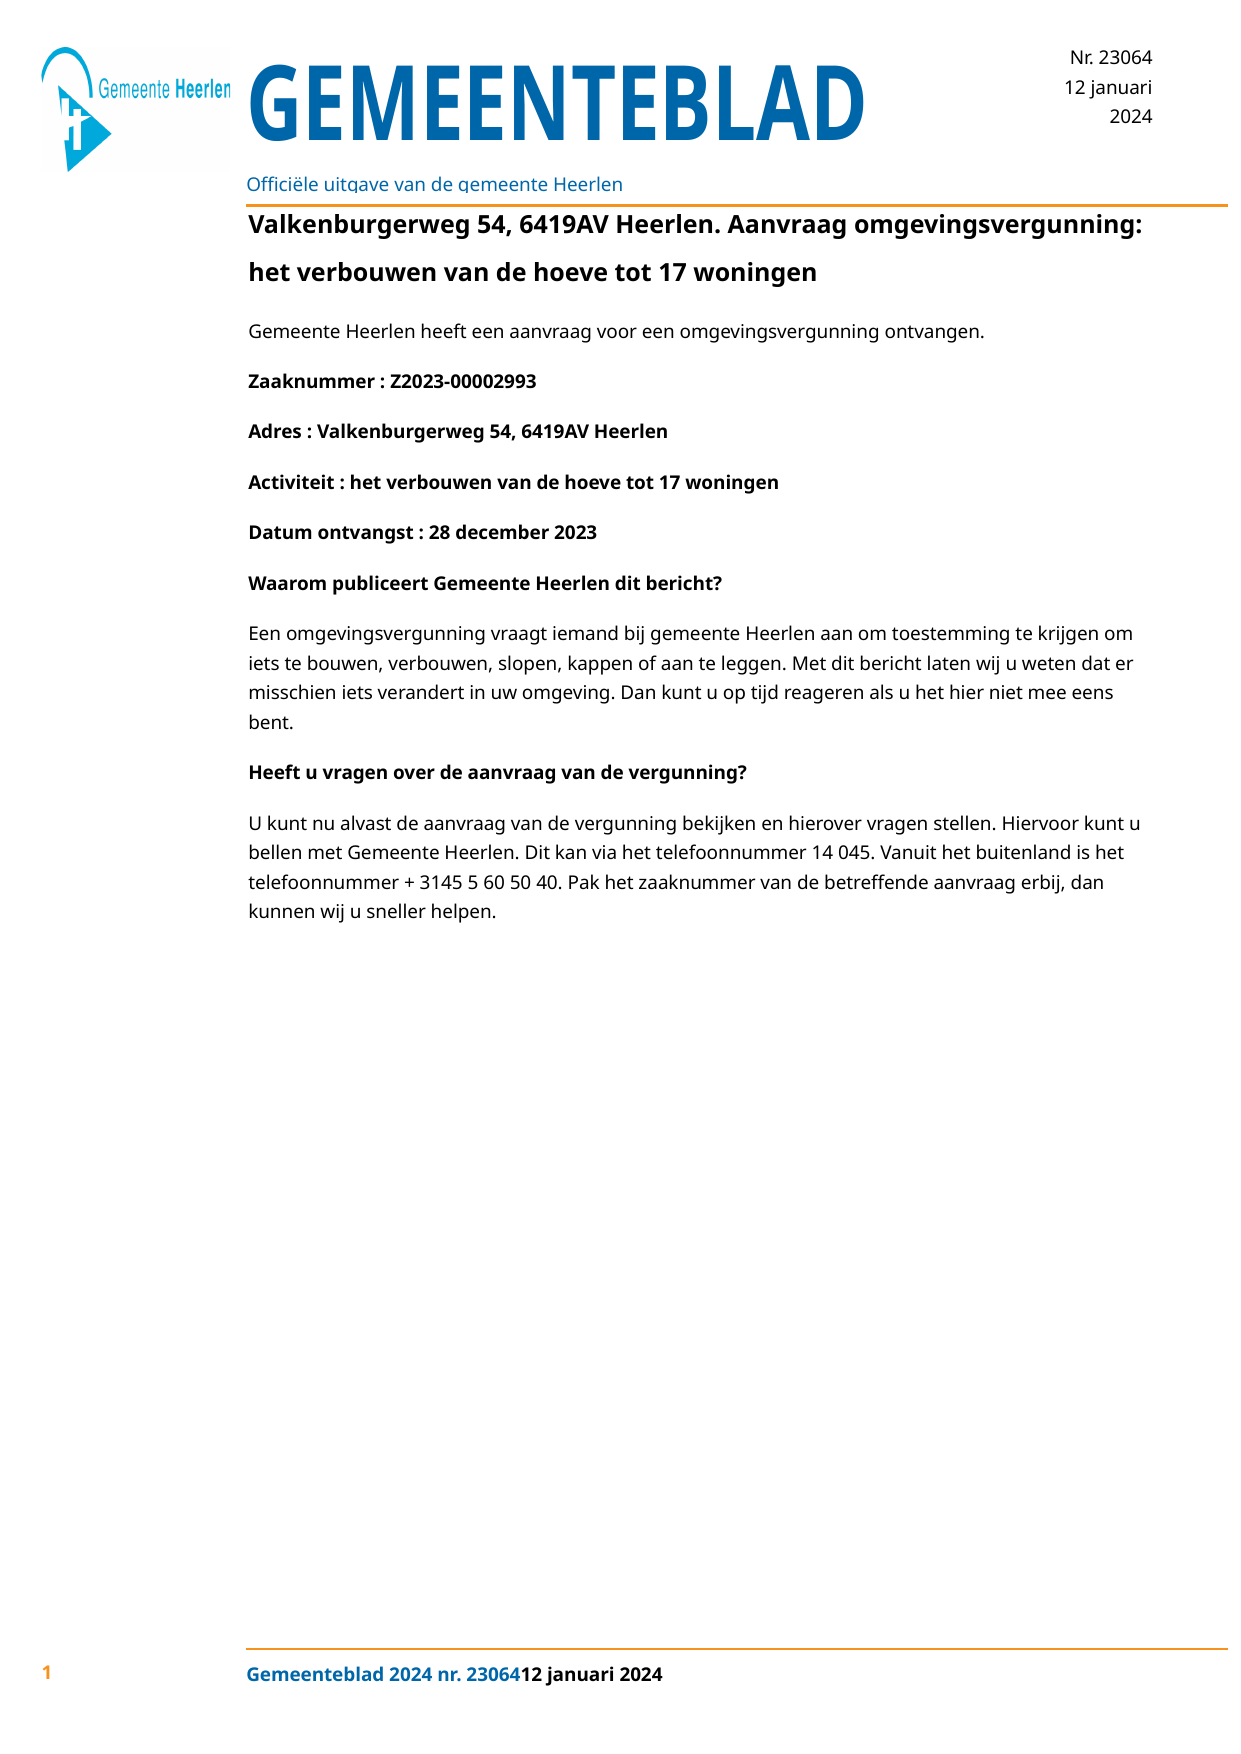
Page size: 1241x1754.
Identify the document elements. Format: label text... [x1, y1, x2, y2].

text Waarom publiceert Gemeente Heerlen dit bericht? [248, 570, 1152, 596]
text Valkenburgerweg 54, 6419AV Heerlen. Aanvraag omgevingsvergunning: het verbouwen van de hoeve tot 17 woningen [248, 207, 1152, 288]
text Een omgevingsvergunning vraagt iemand bij gemeente Heerlen aan om toestemming te krijgen om iets te bouwen, verbouwen, slopen, kappen of aan te leggen. Met dit bericht laten wij u weten dat er misschien iets verandert in uw omgeving. Dan kunt u op tijd reageren als u het hier niet mee eens bent. [248, 620, 1152, 735]
text Datum ontvangst : 28 december 2023 [248, 519, 1152, 545]
picture [41, 47, 231, 172]
text Gemeente Heerlen heeft een aanvraag voor een omgevingsvergunning ontvangen. [248, 318, 1152, 344]
text U kunt nu alvast de aanvraag van de vergunning bekijken en hierover vragen stellen. Hiervoor kunt u bellen met Gemeente Heerlen. Dit kan via het telefoonnummer 14 045. Vanuit het buitenland is het telefoonnummer + 3145 5 60 50 40. Pak het zaaknummer van de betreffende aanvraag erbij, dan kunnen wij u sneller helpen. [248, 810, 1152, 924]
text Activiteit : het verbouwen van de hoeve tot 17 woningen [248, 469, 1152, 495]
text Heeft u vragen over de aanvraag van de vergunning? [248, 759, 1152, 785]
text Zaaknummer : Z2023-00002993 [248, 368, 1152, 394]
text Adres : Valkenburgerweg 54, 6419AV Heerlen [248, 419, 1152, 444]
picture [41, 47, 59, 70]
